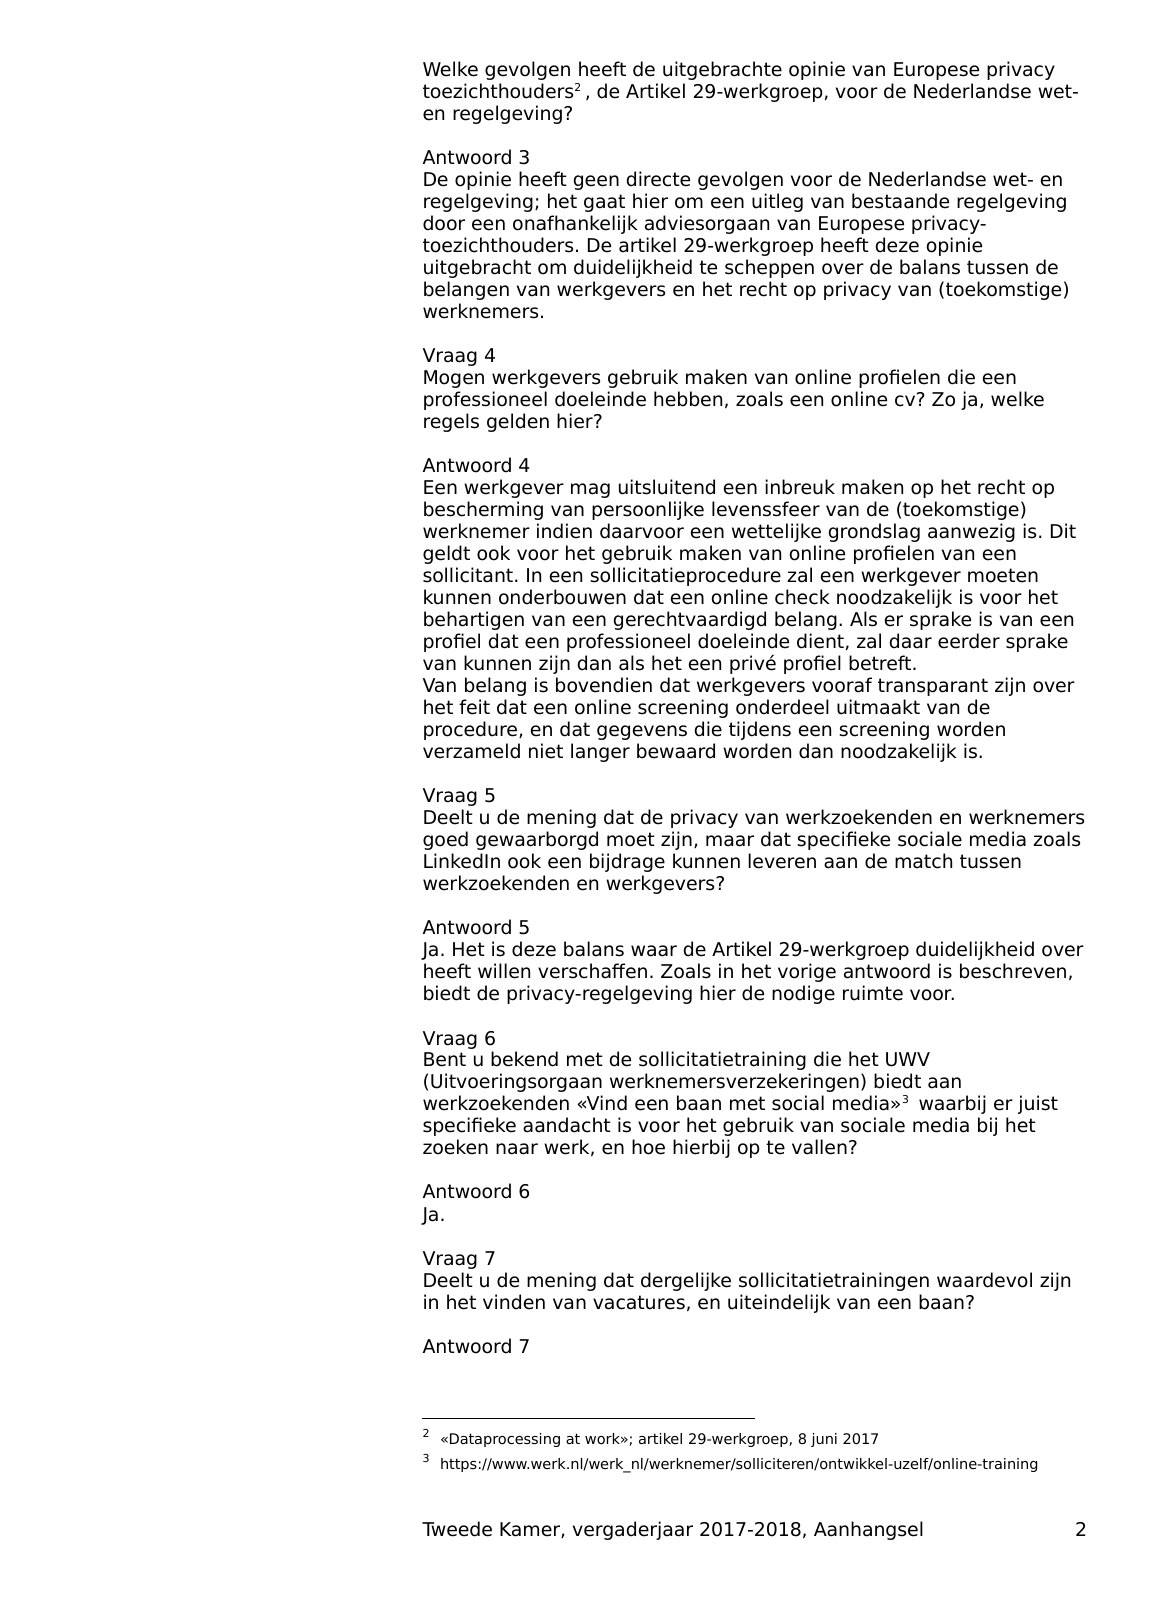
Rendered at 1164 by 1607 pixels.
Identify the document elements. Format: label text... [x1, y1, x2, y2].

text Mogen werkgevers gebruik maken van online profielen die een professioneel doeleinde hebben, zoals een online cv? Zo ja, welke regels gelden hier? [422, 367, 1087, 433]
text De opinie heeft geen directe gevolgen voor de Nederlandse wet- en regelgeving; het gaat hier om een uitleg van bestaande regelgeving door een onafhankelijk adviesorgaan van Europese privacy-toezichthouders. De artikel 29-werkgroep heeft deze opinie uitgebracht om duidelijkheid te scheppen over de balans tussen de belangen van werkgevers en het recht op privacy van (toekomstige) werknemers. [422, 169, 1087, 323]
text Vraag 5 [422, 785, 1087, 807]
text Antwoord 5 [422, 917, 1087, 939]
text Bent u bekend met de sollicitatietraining die het UWV (Uitvoeringsorgaan werknemersverzekeringen) biedt aan werkzoekenden «Vind een baan met social media» waarbij er juist specifieke aandacht is voor het gebruik van sociale media bij het zoeken naar werk, en hoe hierbij op te vallen? [422, 1049, 1087, 1159]
text Van belang is bovendien dat werkgevers vooraf transparant zijn over het feit dat een online screening onderdeel uitmaakt van de procedure, en dat gegevens die tijdens een screening worden verzameld niet langer bewaard worden dan noodzakelijk is. [422, 675, 1087, 763]
text Deelt u de mening dat de privacy van werkzoekenden en werknemers goed gewaarborgd moet zijn, maar dat specifieke sociale media zoals LinkedIn ook een bijdrage kunnen leveren aan de match tussen werkzoekenden en werkgevers? [422, 807, 1087, 895]
text https://www.werk.nl/werk_nl/werknemer/solliciteren/ontwikkel-uzelf/online-training [422, 1452, 1087, 1474]
text Antwoord 4 [422, 455, 1087, 477]
text Vraag 4 [422, 345, 1087, 367]
text Welke gevolgen heeft de uitgebrachte opinie van Europese privacy toezichthouders, de Artikel 29-werkgroep, voor de Nederlandse wet- en regelgeving? [422, 59, 1087, 125]
text Vraag 7 [422, 1248, 1087, 1269]
text Antwoord 7 [422, 1336, 1087, 1358]
text Een werkgever mag uitsluitend een inbreuk maken op het recht op bescherming van persoonlijke levenssfeer van de (toekomstige) werknemer indien daarvoor een wettelijke grondslag aanwezig is. Dit geldt ook voor het gebruik maken van online profielen van een sollicitant. In een sollicitatieprocedure zal een werkgever moeten kunnen onderbouwen dat een online check noodzakelijk is voor het behartigen van een gerechtvaardigd belang. Als er sprake is van een profiel dat een professioneel doeleinde dient, zal daar eerder sprake van kunnen zijn dan als het een privé profiel betreft. [422, 477, 1087, 675]
text «Dataprocessing at work»; artikel 29-werkgroep, 8 juni 2017 [422, 1427, 1087, 1449]
text Vraag 6 [422, 1027, 1087, 1049]
text Deelt u de mening dat dergelijke sollicitatietrainingen waardevol zijn in het vinden van vacatures, en uiteindelijk van een baan? [422, 1269, 1087, 1313]
text Antwoord 3 [422, 147, 1087, 169]
text Antwoord 6 [422, 1181, 1087, 1203]
text Ja. [422, 1203, 1087, 1225]
text Ja. Het is deze balans waar de Artikel 29-werkgroep duidelijkheid over heeft willen verschaffen. Zoals in het vorige antwoord is beschreven, biedt de privacy-regelgeving hier de nodige ruimte voor. [422, 939, 1087, 1005]
